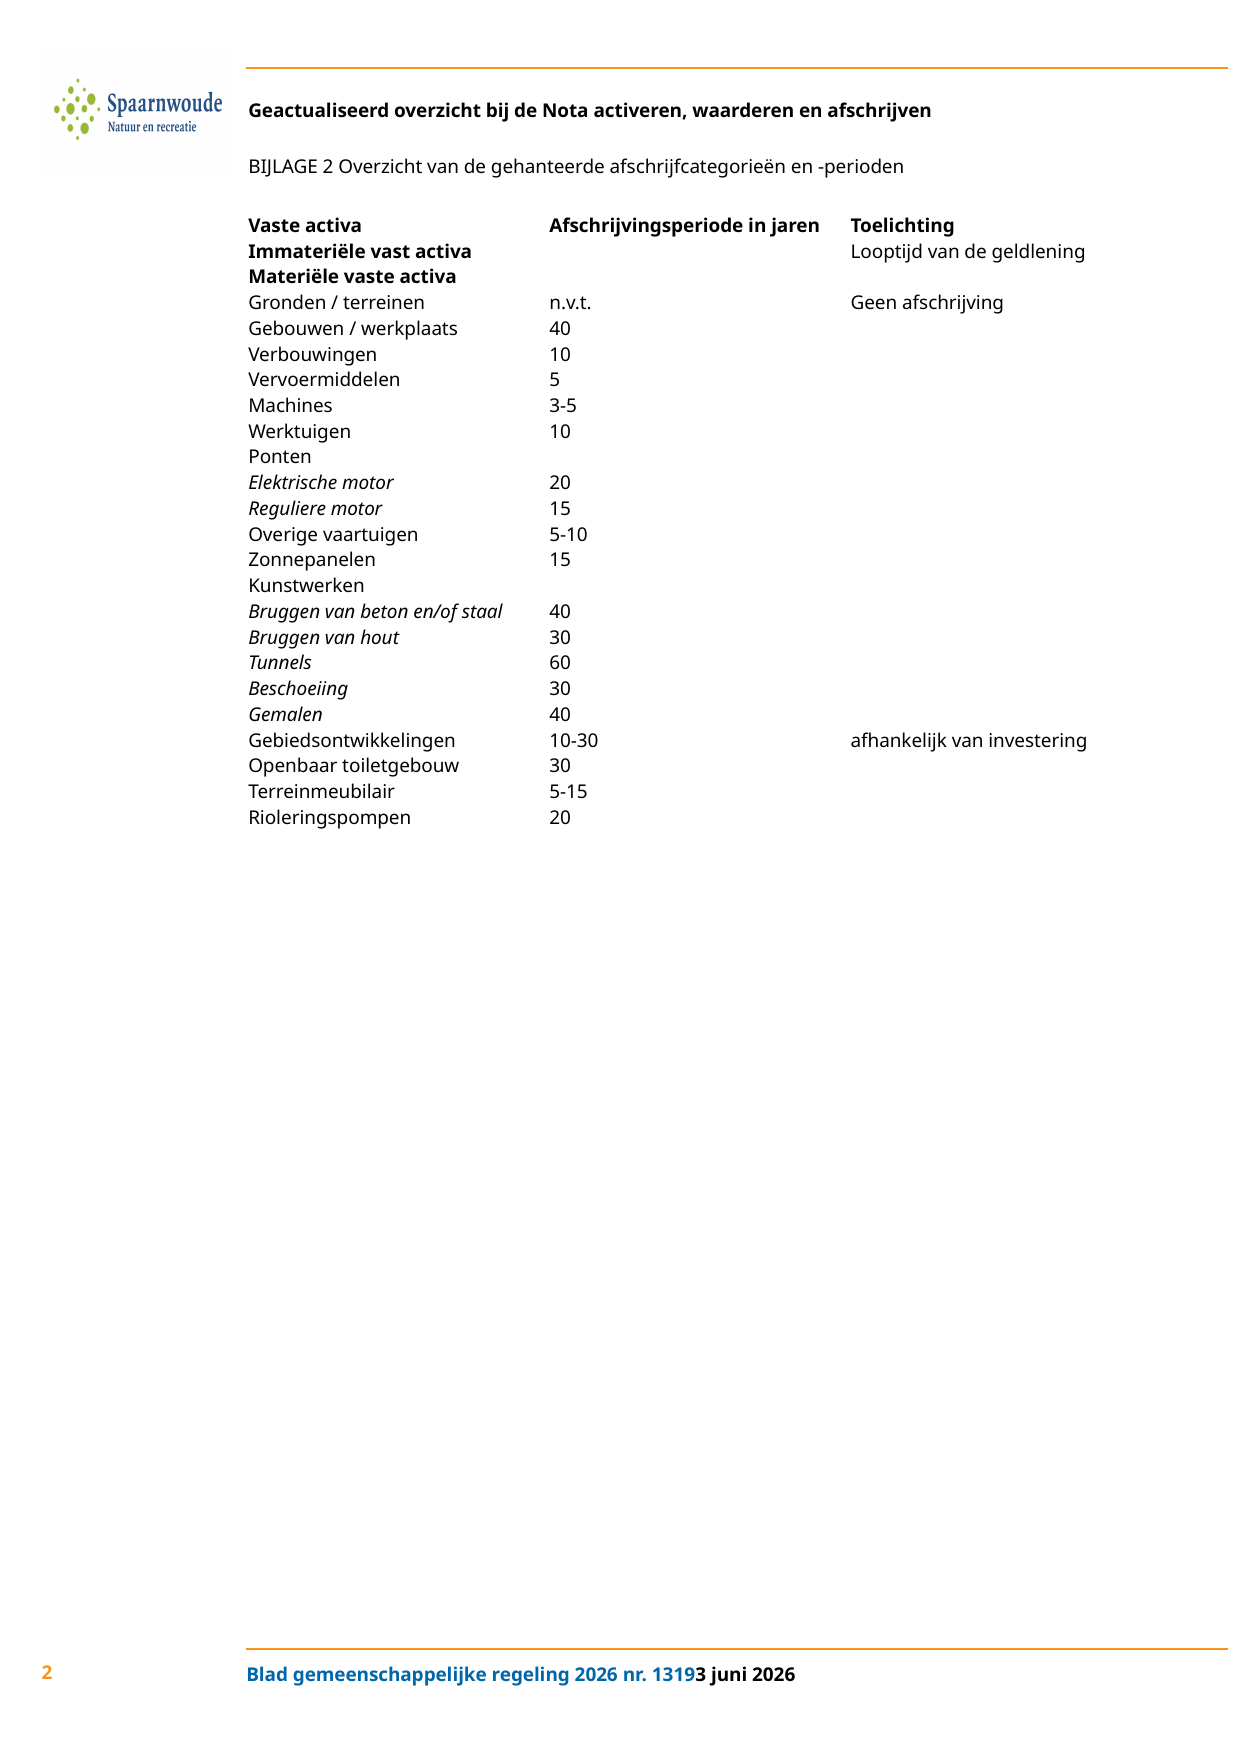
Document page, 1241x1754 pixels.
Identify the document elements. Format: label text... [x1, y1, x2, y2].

table_header Vaste activa [248, 212, 549, 238]
table_cell [850, 804, 1152, 830]
table_cell 60 [549, 650, 850, 675]
table_cell [850, 675, 1152, 701]
text BIJLAGE 2 Overzicht van de gehanteerde afschrijfcategorieën en -perioden [248, 153, 1152, 179]
table_cell 40 [549, 701, 850, 727]
table_cell 20 [549, 470, 850, 495]
table_cell 5 [549, 367, 850, 392]
table_cell Vervoermiddelen [248, 367, 549, 392]
table_cell Machines [248, 392, 549, 418]
table_cell [850, 264, 1152, 289]
table_cell [850, 624, 1152, 649]
table_cell [850, 701, 1152, 727]
table_cell Bruggen van beton en/of staal [248, 598, 549, 624]
table_cell 40 [549, 598, 850, 624]
table_cell Openbaar toiletgebouw [248, 753, 549, 778]
table_header Afschrijvingsperiode in jaren [549, 212, 850, 238]
table_cell [850, 521, 1152, 547]
table_cell 10-30 [549, 727, 850, 752]
table_cell Gronden / terreinen [248, 289, 549, 315]
table_cell Gemalen [248, 701, 549, 727]
table_cell 40 [549, 315, 850, 341]
table_cell Gebouwen / werkplaats [248, 315, 549, 341]
table_cell [850, 598, 1152, 624]
table_cell Verbouwingen [248, 341, 549, 367]
table_cell afhankelijk van investering [850, 727, 1152, 752]
table_cell Overige vaartuigen [248, 521, 549, 547]
table_cell Bruggen van hout [248, 624, 549, 649]
table_cell Immateriële vast activa [248, 238, 549, 264]
table_cell Werktuigen [248, 418, 549, 444]
table_cell [850, 367, 1152, 392]
table_cell [850, 418, 1152, 444]
table_cell Rioleringspompen [248, 804, 549, 830]
table_cell [850, 341, 1152, 367]
table_cell Materiële vaste activa [248, 264, 549, 289]
table_cell 3-5 [549, 392, 850, 418]
table_cell n.v.t. [549, 289, 850, 315]
table_cell [850, 778, 1152, 804]
table_cell Geen afschrijving [850, 289, 1152, 315]
picture [41, 47, 231, 172]
table_cell 5-10 [549, 521, 850, 547]
table_cell Looptijd van de geldlening [850, 238, 1152, 264]
table_cell Beschoeiing [248, 675, 549, 701]
table_cell 10 [549, 418, 850, 444]
table_cell Terreinmeubilair [248, 778, 549, 804]
table_cell [549, 238, 850, 264]
table_header Toelichting [850, 212, 1152, 238]
table_cell [549, 264, 850, 289]
table_cell [850, 470, 1152, 495]
table_cell 30 [549, 624, 850, 649]
table_cell Ponten [248, 444, 549, 469]
table_cell Elektrische motor [248, 470, 549, 495]
table_cell Kunstwerken [248, 573, 549, 598]
table_cell [549, 573, 850, 598]
table_cell [850, 495, 1152, 521]
table_cell [850, 444, 1152, 469]
table_cell [850, 547, 1152, 572]
table_cell 20 [549, 804, 850, 830]
table_cell [850, 392, 1152, 418]
table_cell [850, 753, 1152, 778]
table_cell 5-15 [549, 778, 850, 804]
table_cell 10 [549, 341, 850, 367]
table_cell 15 [549, 547, 850, 572]
table_cell [549, 444, 850, 469]
table_cell Gebiedsontwikkelingen [248, 727, 549, 752]
table_cell 30 [549, 753, 850, 778]
table_cell Zonnepanelen [248, 547, 549, 572]
table_cell Tunnels [248, 650, 549, 675]
table_cell 15 [549, 495, 850, 521]
table_cell Reguliere motor [248, 495, 549, 521]
table_cell [850, 573, 1152, 598]
text Geactualiseerd overzicht bij de Nota activeren, waarderen en afschrijven [248, 95, 1152, 123]
table_cell 30 [549, 675, 850, 701]
table_cell [850, 650, 1152, 675]
table_cell [850, 315, 1152, 341]
